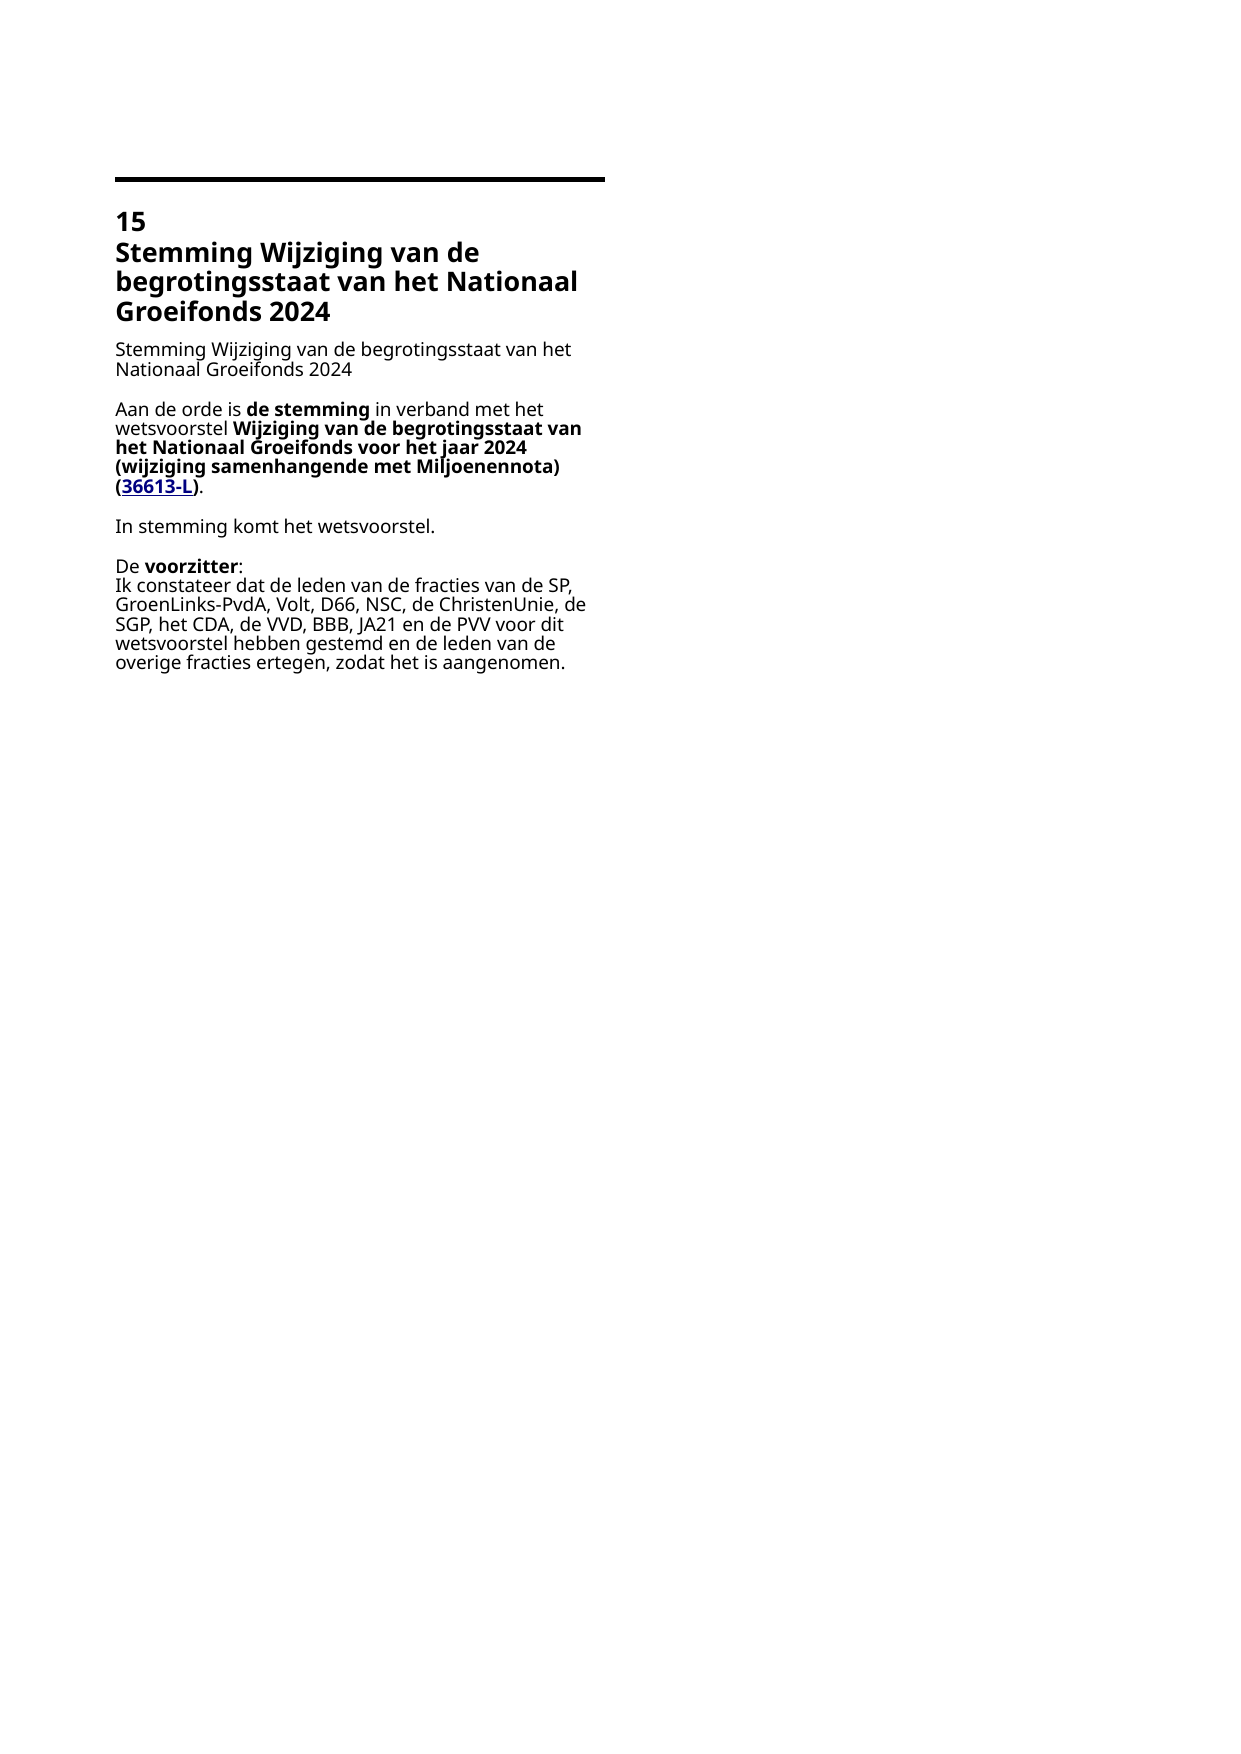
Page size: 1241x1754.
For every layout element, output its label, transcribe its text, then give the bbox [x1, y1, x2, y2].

text Stemming Wijziging van de begrotingsstaat van het Nationaal Groeifonds 2024 [115, 341, 605, 380]
text In stemming komt het wetsvoorstel. [115, 518, 605, 537]
text De voorzitter: [115, 558, 605, 577]
text Aan de orde is de stemming in verband met het wetsvoorstel Wijziging van de begrotingsstaat van het Nationaal Groeifonds voor het jaar 2024 (wijziging samenhangende met Miljoenennota) (36613-L). [115, 401, 605, 497]
text Ik constateer dat de leden van de fracties van de SP, GroenLinks-PvdA, Volt, D66, NSC, de ChristenUnie, de SGP, het CDA, de VVD, BBB, JA21 en de PVV voor dit wetsvoorstel hebben gestemd en de leden van de overige fracties ertegen, zodat het is aangenomen. [115, 577, 605, 673]
text Stemming Wijziging van de begrotingsstaat van het Nationaal Groeifonds 2024 [115, 239, 605, 341]
text 15 [115, 203, 605, 239]
